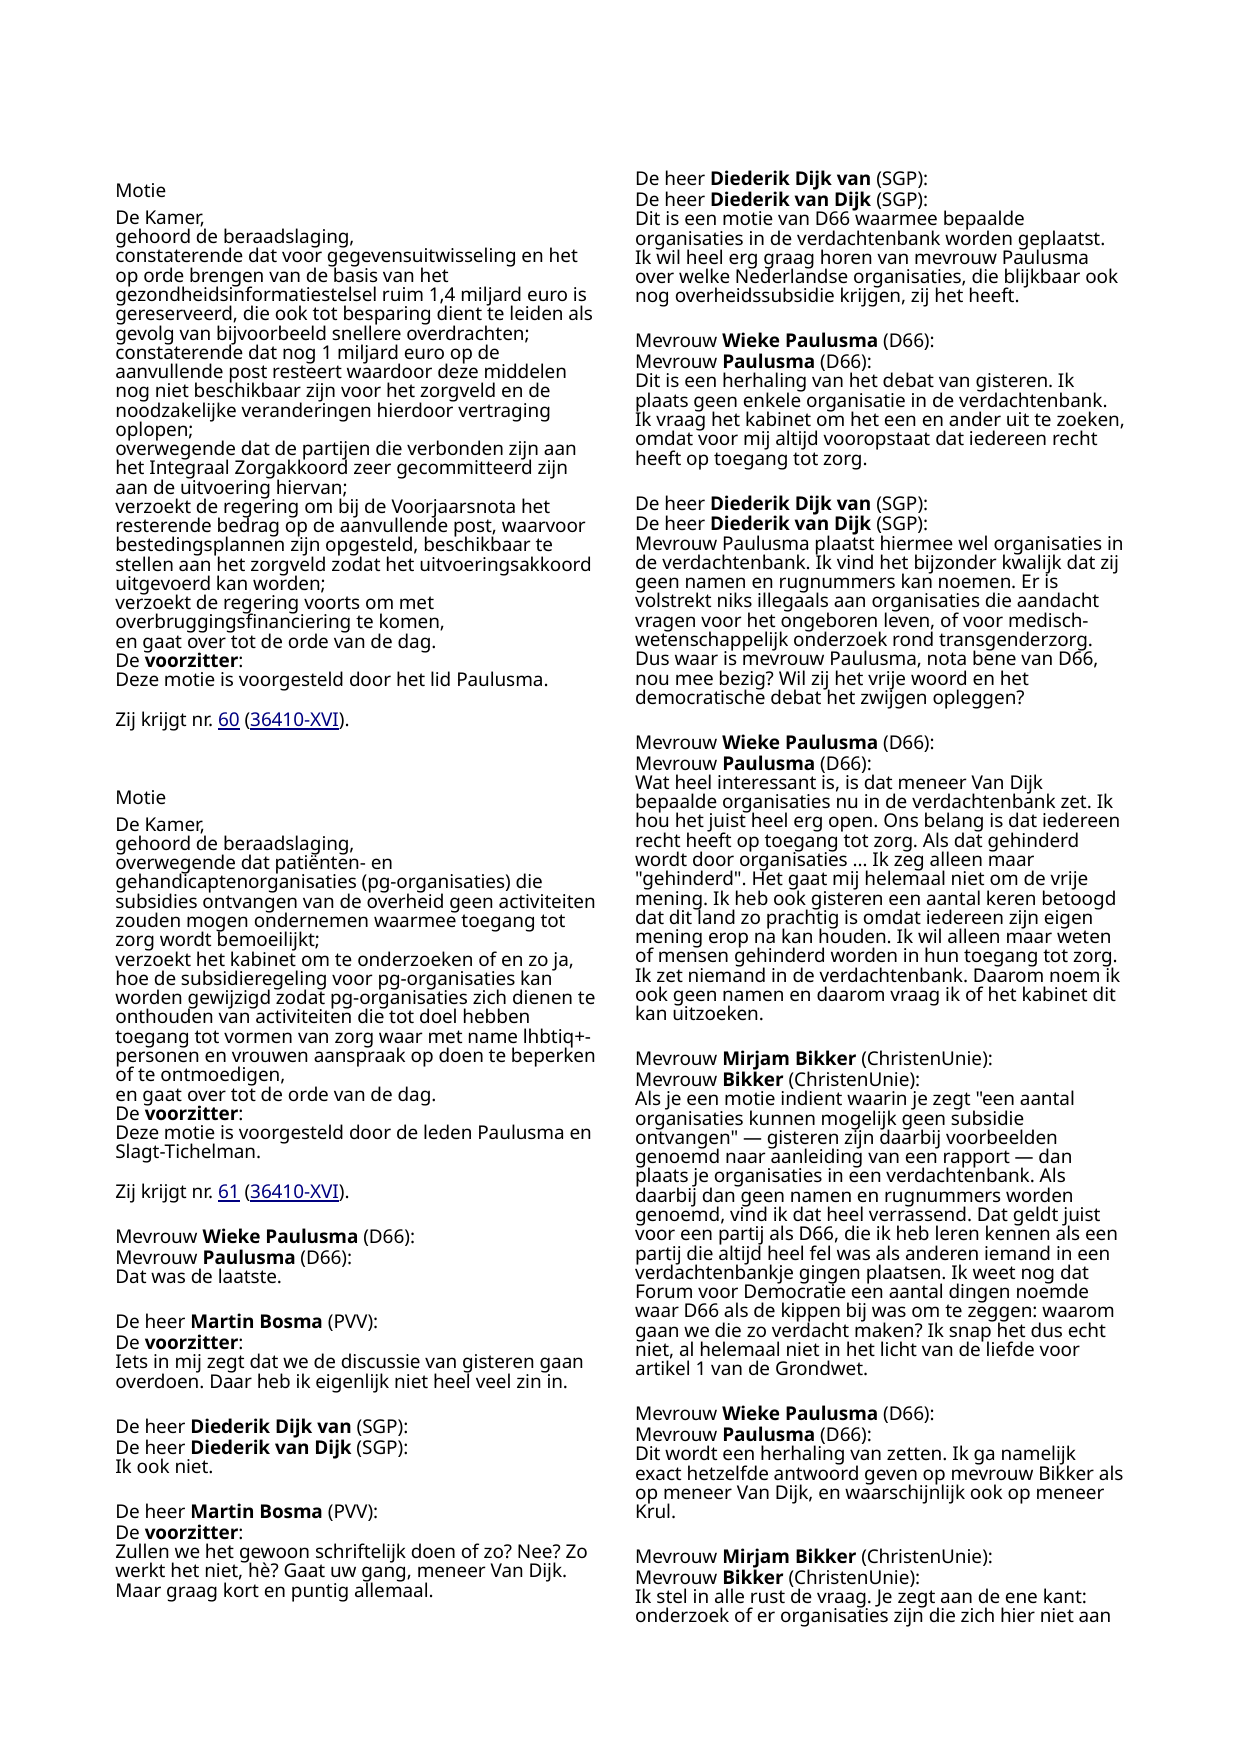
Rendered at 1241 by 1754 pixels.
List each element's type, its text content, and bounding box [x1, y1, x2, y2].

text De heer Martin Bosma (PVV): [115, 1308, 605, 1334]
text gehoord de beraadslaging, [115, 228, 605, 247]
text Motie [115, 784, 605, 810]
text overwegende dat patiënten- en gehandicaptenorganisaties (pg-organisaties) die subsidies ontvangen van de overheid geen activiteiten zouden mogen ondernemen waarmee toegang tot zorg wordt bemoeilijkt; [115, 854, 605, 951]
text Mevrouw Wieke Paulusma (D66): [635, 327, 1125, 353]
text Mevrouw Paulusma (D66): [115, 1249, 605, 1268]
text overwegende dat de partijen die verbonden zijn aan het Integraal Zorgakkoord zeer gecommitteerd zijn aan de uitvoering hiervan; [115, 440, 605, 498]
text Mevrouw Wieke Paulusma (D66): [635, 729, 1125, 755]
text Mevrouw Wieke Paulusma (D66): [635, 1400, 1125, 1426]
text Mevrouw Bikker (ChristenUnie): [635, 1569, 1125, 1588]
text Ik stel in alle rust de vraag. Je zegt aan de ene kant: onderzoek of er organisaties zijn die zich hier niet aan [635, 1588, 1125, 1627]
text De voorzitter: [115, 1334, 605, 1353]
text Dit is een motie van D66 waarmee bepaalde organisaties in de verdachtenbank worden geplaatst. Ik wil heel erg graag horen van mevrouw Paulusma over welke Nederlandse organisaties, die blijkbaar ook nog overheidssubsidie krijgen, zij het heeft. [635, 210, 1125, 307]
text Als je een motie indient waarin je zegt "een aantal organisaties kunnen mogelijk geen subsidie ontvangen" — gisteren zijn daarbij voorbeelden genoemd naar aanleiding van een rapport — dan plaats je organisaties in een verdachtenbank. Als daarbij dan geen namen en rugnummers worden genoemd, vind ik dat heel verrassend. Dat geldt juist voor een partij als D66, die ik heb leren kennen als een partij die altijd heel fel was als anderen iemand in een verdachtenbankje gingen plaatsen. Ik weet nog dat Forum voor Democratie een aantal dingen noemde waar D66 als de kippen bij was om te zeggen: waarom gaan we die zo verdacht maken? Ik snap het dus echt niet, al helemaal niet in het licht van de liefde voor artikel 1 van de Grondwet. [635, 1090, 1125, 1379]
text De heer Diederik Dijk van (SGP): [635, 490, 1125, 515]
text Deze motie is voorgesteld door de leden Paulusma en Slagt-Tichelman. [115, 1124, 605, 1163]
text constaterende dat voor gegevensuitwisseling en het op orde brengen van de basis van het gezondheidsinformatiestelsel ruim 1,4 miljard euro is gereserveerd, die ook tot besparing dient te leiden als gevolg van bijvoorbeeld snellere overdrachten; [115, 247, 605, 344]
text Dat was de laatste. [115, 1268, 605, 1288]
text Zij krijgt nr. 60 (36410-XVI). [115, 711, 605, 731]
text De voorzitter: [115, 652, 605, 671]
text De heer Martin Bosma (PVV): [115, 1498, 605, 1524]
text Ik ook niet. [115, 1458, 605, 1477]
text Mevrouw Paulusma (D66): [635, 1426, 1125, 1445]
text Mevrouw Paulusma plaatst hiermee wel organisaties in de verdachtenbank. Ik vind het bijzonder kwalijk dat zij geen namen en rugnummers kan noemen. Er is volstrekt niks illegaals aan organisaties die aandacht vragen voor het ongeboren leven, of voor medisch-wetenschappelijk onderzoek rond transgenderzorg. Dus waar is mevrouw Paulusma, nota bene van D66, nou mee bezig? Wil zij het vrije woord en het democratische debat het zwijgen opleggen? [635, 535, 1125, 708]
text en gaat over tot de orde van de dag. [115, 1086, 605, 1105]
text Mevrouw Bikker (ChristenUnie): [635, 1071, 1125, 1090]
text De heer Diederik van Dijk (SGP): [115, 1439, 605, 1458]
text De heer Diederik Dijk van (SGP): [115, 1413, 605, 1439]
text De heer Diederik van Dijk (SGP): [635, 515, 1125, 535]
text De Kamer, [115, 209, 605, 228]
text constaterende dat nog 1 miljard euro op de aanvullende post resteert waardoor deze middelen nog niet beschikbaar zijn voor het zorgveld en de noodzakelijke veranderingen hierdoor vertraging oplopen; [115, 344, 605, 440]
text Wat heel interessant is, is dat meneer Van Dijk bepaalde organisaties nu in de verdachtenbank zet. Ik hou het juist heel erg open. Ons belang is dat iedereen recht heeft op toegang tot zorg. Als dat gehinderd wordt door organisaties … Ik zeg alleen maar "gehinderd". Het gaat mij helemaal niet om de vrije mening. Ik heb ook gisteren een aantal keren betoogd dat dit land zo prachtig is omdat iedereen zijn eigen mening erop na kan houden. Ik wil alleen maar weten of mensen gehinderd worden in hun toegang tot zorg. Ik zet niemand in de verdachtenbank. Daarom noem ik ook geen namen en daarom vraag ik of het kabinet dit kan uitzoeken. [635, 774, 1125, 1024]
text Mevrouw Wieke Paulusma (D66): [115, 1223, 605, 1249]
text De voorzitter: [115, 1524, 605, 1543]
text Mevrouw Paulusma (D66): [635, 353, 1125, 372]
text Mevrouw Mirjam Bikker (ChristenUnie): [635, 1045, 1125, 1071]
text De voorzitter: [115, 1105, 605, 1124]
text Motie [115, 177, 605, 203]
text Zij krijgt nr. 61 (36410-XVI). [115, 1183, 605, 1203]
text Deze motie is voorgesteld door het lid Paulusma. [115, 671, 605, 691]
text Dit is een herhaling van het debat van gisteren. Ik plaats geen enkele organisatie in de verdachtenbank. Ik vraag het kabinet om het een en ander uit te zoeken, omdat voor mij altijd vooropstaat dat iedereen recht heeft op toegang tot zorg. [635, 372, 1125, 469]
text De Kamer, [115, 816, 605, 835]
text Mevrouw Paulusma (D66): [635, 755, 1125, 774]
text De heer Diederik van Dijk (SGP): [635, 191, 1125, 210]
text Mevrouw Mirjam Bikker (ChristenUnie): [635, 1543, 1125, 1569]
text verzoekt het kabinet om te onderzoeken of en zo ja, hoe de subsidieregeling voor pg-organisaties kan worden gewijzigd zodat pg-organisaties zich dienen te onthouden van activiteiten die tot doel hebben toegang tot vormen van zorg waar met name lhbtiq+-personen en vrouwen aanspraak op doen te beperken of te ontmoedigen, [115, 951, 605, 1086]
text Dit wordt een herhaling van zetten. Ik ga namelijk exact hetzelfde antwoord geven op mevrouw Bikker als op meneer Van Dijk, en waarschijnlijk ook op meneer Krul. [635, 1445, 1125, 1522]
text Iets in mij zegt dat we de discussie van gisteren gaan overdoen. Daar heb ik eigenlijk niet heel veel zin in. [115, 1353, 605, 1392]
text De heer Diederik Dijk van (SGP): [635, 165, 1125, 191]
text verzoekt de regering voorts om met overbruggingsfinanciering te komen, [115, 594, 605, 633]
text verzoekt de regering om bij de Voorjaarsnota het resterende bedrag op de aanvullende post, waarvoor bestedingsplannen zijn opgesteld, beschikbaar te stellen aan het zorgveld zodat het uitvoeringsakkoord uitgevoerd kan worden; [115, 498, 605, 594]
text gehoord de beraadslaging, [115, 835, 605, 854]
text en gaat over tot de orde van de dag. [115, 633, 605, 652]
text Zullen we het gewoon schriftelijk doen of zo? Nee? Zo werkt het niet, hè? Gaat uw gang, meneer Van Dijk. Maar graag kort en puntig allemaal. [115, 1543, 605, 1601]
